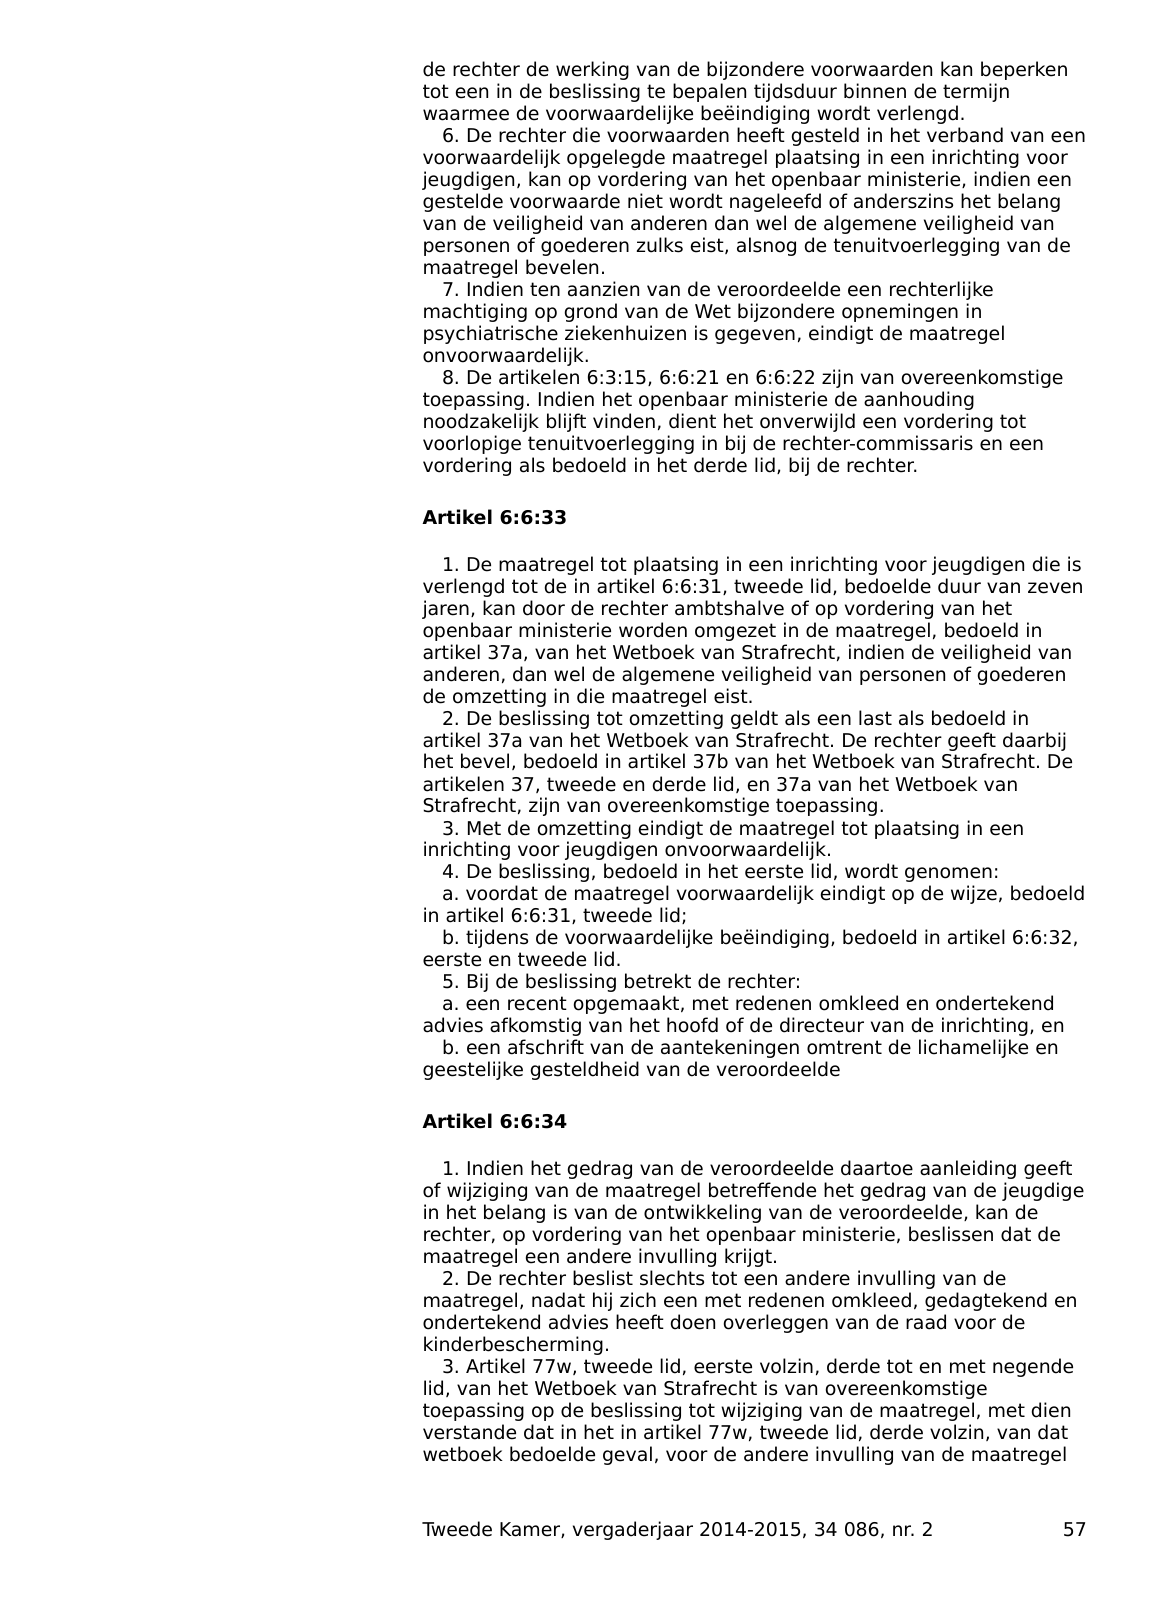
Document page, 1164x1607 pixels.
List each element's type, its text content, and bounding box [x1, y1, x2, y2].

text 2. De beslissing tot omzetting geldt als een last als bedoeld in artikel 37a van het Wetboek van Strafrecht. De rechter geeft daarbij het bevel, bedoeld in artikel 37b van het Wetboek van Strafrecht. De artikelen 37, tweede en derde lid, en 37a van het Wetboek van Strafrecht, zijn van overeenkomstige toepassing. [422, 707, 1087, 817]
text 8. De artikelen 6:3:15, 6:6:21 en 6:6:22 zijn van overeenkomstige toepassing. Indien het openbaar ministerie de aanhouding noodzakelijk blijft vinden, dient het onverwijld een vordering tot voorlopige tenuitvoerlegging in bij de rechter-commissaris en een vordering als bedoeld in het derde lid, bij de rechter. [422, 367, 1087, 477]
text 4. De beslissing, bedoeld in het eerste lid, wordt genomen: [422, 861, 1087, 883]
text de rechter de werking van de bijzondere voorwaarden kan beperken tot een in de beslissing te bepalen tijdsduur binnen de termijn waarmee de voorwaardelijke beëindiging wordt verlengd. [422, 59, 1087, 125]
text a. een recent opgemaakt, met redenen omkleed en ondertekend advies afkomstig van het hoofd of de directeur van de inrichting, en [422, 993, 1087, 1037]
text 3. Met de omzetting eindigt de maatregel tot plaatsing in een inrichting voor jeugdigen onvoorwaardelijk. [422, 817, 1087, 861]
text 5. Bij de beslissing betrekt de rechter: [422, 971, 1087, 993]
text b. tijdens de voorwaardelijke beëindiging, bedoeld in artikel 6:6:32, eerste en tweede lid. [422, 927, 1087, 971]
subtitle Artikel 6:6:34 [422, 1111, 1087, 1133]
subtitle Artikel 6:6:33 [422, 507, 1087, 529]
text 3. Artikel 77w, tweede lid, eerste volzin, derde tot en met negende lid, van het Wetboek van Strafrecht is van overeenkomstige toepassing op de beslissing tot wijziging van de maatregel, met dien verstande dat in het in artikel 77w, tweede lid, derde volzin, van dat wetboek bedoelde geval, voor de andere invulling van de maatregel [422, 1356, 1087, 1466]
text b. een afschrift van de aantekeningen omtrent de lichamelijke en geestelijke gesteldheid van de veroordeelde [422, 1037, 1087, 1081]
text 6. De rechter die voorwaarden heeft gesteld in het verband van een voorwaardelijk opgelegde maatregel plaatsing in een inrichting voor jeugdigen, kan op vordering van het openbaar ministerie, indien een gestelde voorwaarde niet wordt nageleefd of anderszins het belang van de veiligheid van anderen dan wel de algemene veiligheid van personen of goederen zulks eist, alsnog de tenuitvoerlegging van de maatregel bevelen. [422, 125, 1087, 279]
text 7. Indien ten aanzien van de veroordeelde een rechterlijke machtiging op grond van de Wet bijzondere opnemingen in psychiatrische ziekenhuizen is gegeven, eindigt de maatregel onvoorwaardelijk. [422, 279, 1087, 367]
text a. voordat de maatregel voorwaardelijk eindigt op de wijze, bedoeld in artikel 6:6:31, tweede lid; [422, 883, 1087, 927]
text 2. De rechter beslist slechts tot een andere invulling van de maatregel, nadat hij zich een met redenen omkleed, gedagtekend en ondertekend advies heeft doen overleggen van de raad voor de kinderbescherming. [422, 1268, 1087, 1356]
text 1. De maatregel tot plaatsing in een inrichting voor jeugdigen die is verlengd tot de in artikel 6:6:31, tweede lid, bedoelde duur van zeven jaren, kan door de rechter ambtshalve of op vordering van het openbaar ministerie worden omgezet in de maatregel, bedoeld in artikel 37a, van het Wetboek van Strafrecht, indien de veiligheid van anderen, dan wel de algemene veiligheid van personen of goederen de omzetting in die maatregel eist. [422, 554, 1087, 707]
text 1. Indien het gedrag van de veroordeelde daartoe aanleiding geeft of wijziging van de maatregel betreffende het gedrag van de jeugdige in het belang is van de ontwikkeling van de veroordeelde, kan de rechter, op vordering van het openbaar ministerie, beslissen dat de maatregel een andere invulling krijgt. [422, 1158, 1087, 1268]
